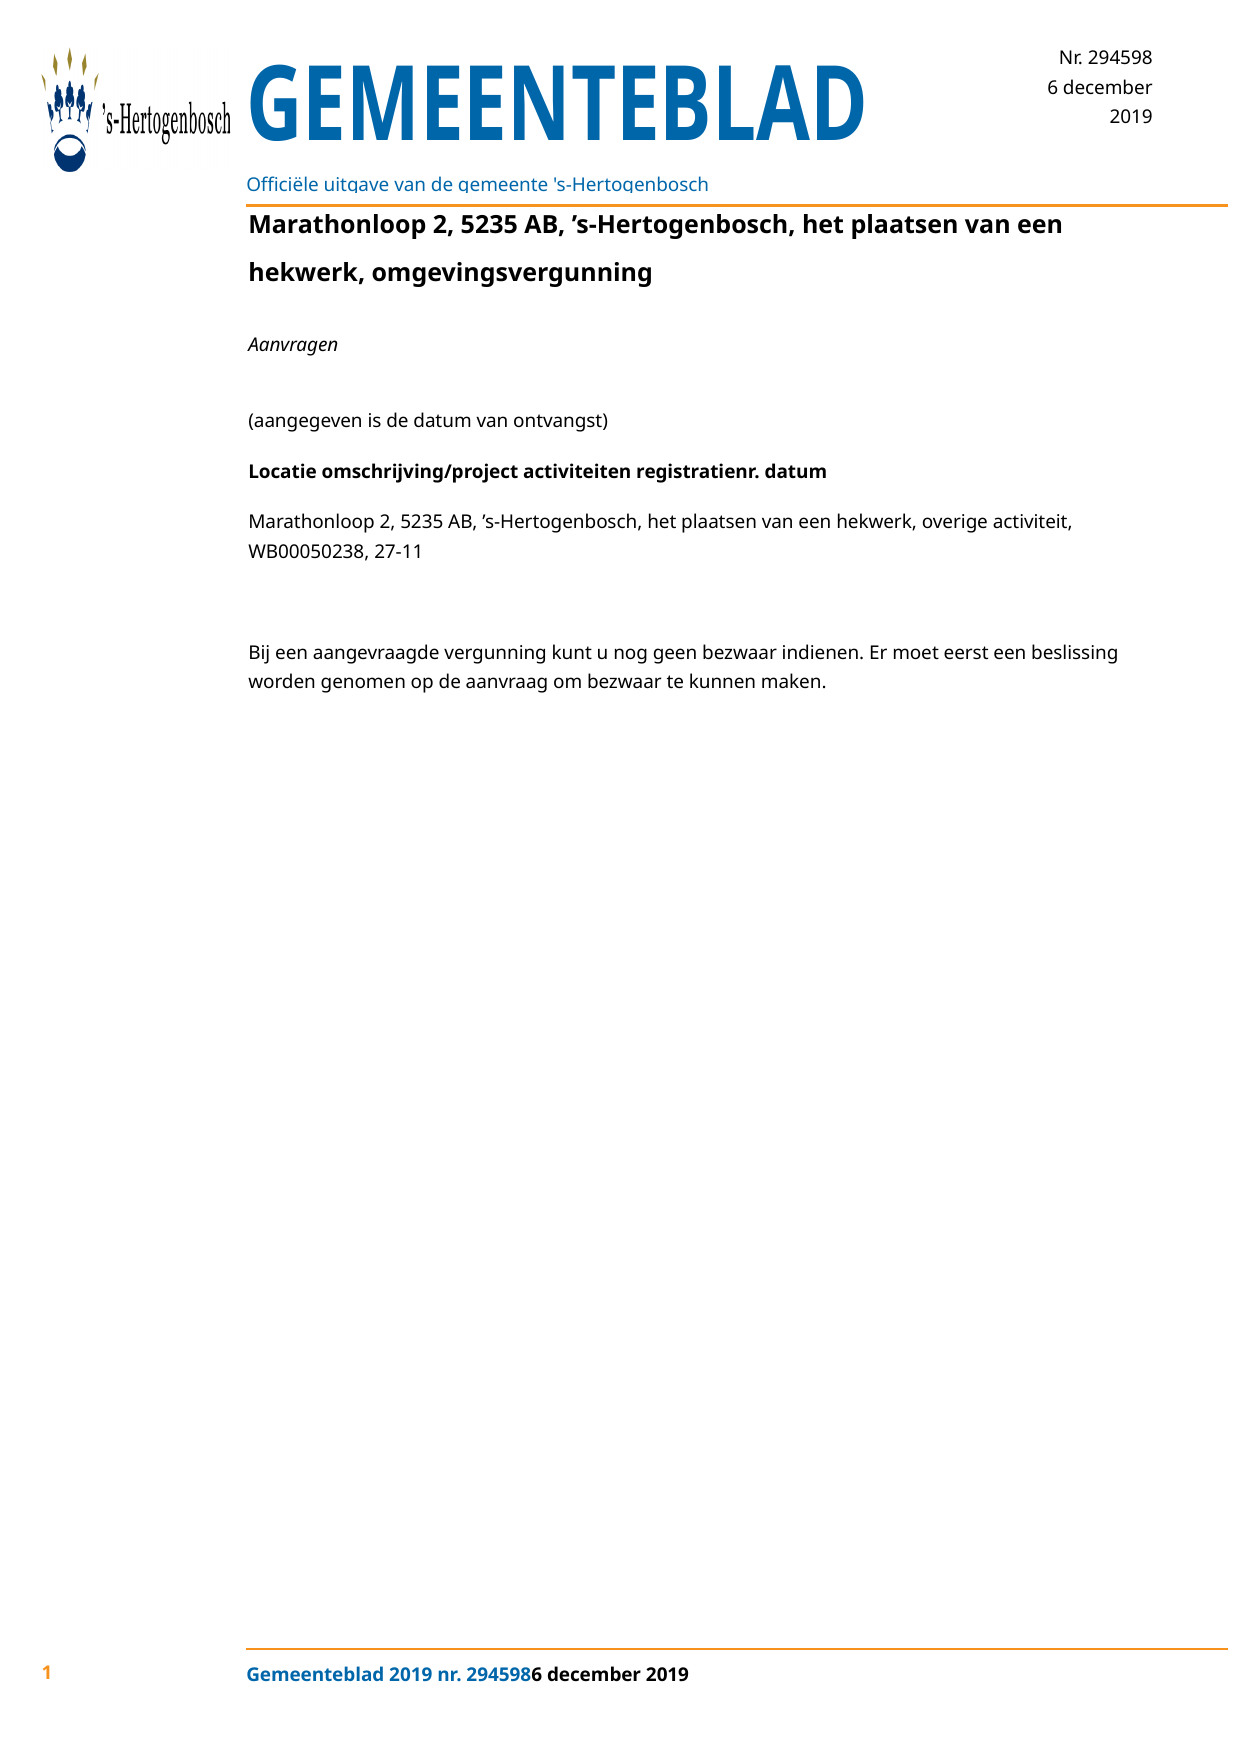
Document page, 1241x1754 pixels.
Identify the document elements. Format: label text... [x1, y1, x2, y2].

text (aangegeven is de datum van ontvangst) [248, 408, 1152, 433]
text Marathonloop 2, 5235 AB, ’s-Hertogenbosch, het plaatsen van een hekwerk, omgevingsvergunning [248, 207, 1152, 288]
text Marathonloop 2, 5235 AB, ’s-Hertogenbosch, het plaatsen van een hekwerk, overige activiteit, WB00050238, 27-11 [248, 508, 1152, 564]
text Aanvragen [248, 331, 1152, 357]
picture [41, 47, 231, 172]
text Bij een aangevraagde vergunning kunt u nog geen bezwaar indienen. Er moet eerst een beslissing worden genomen op de aanvraag om bezwaar te kunnen maken. [248, 639, 1152, 694]
text Locatie omschrijving/project activiteiten registratienr. datum [248, 458, 1152, 484]
